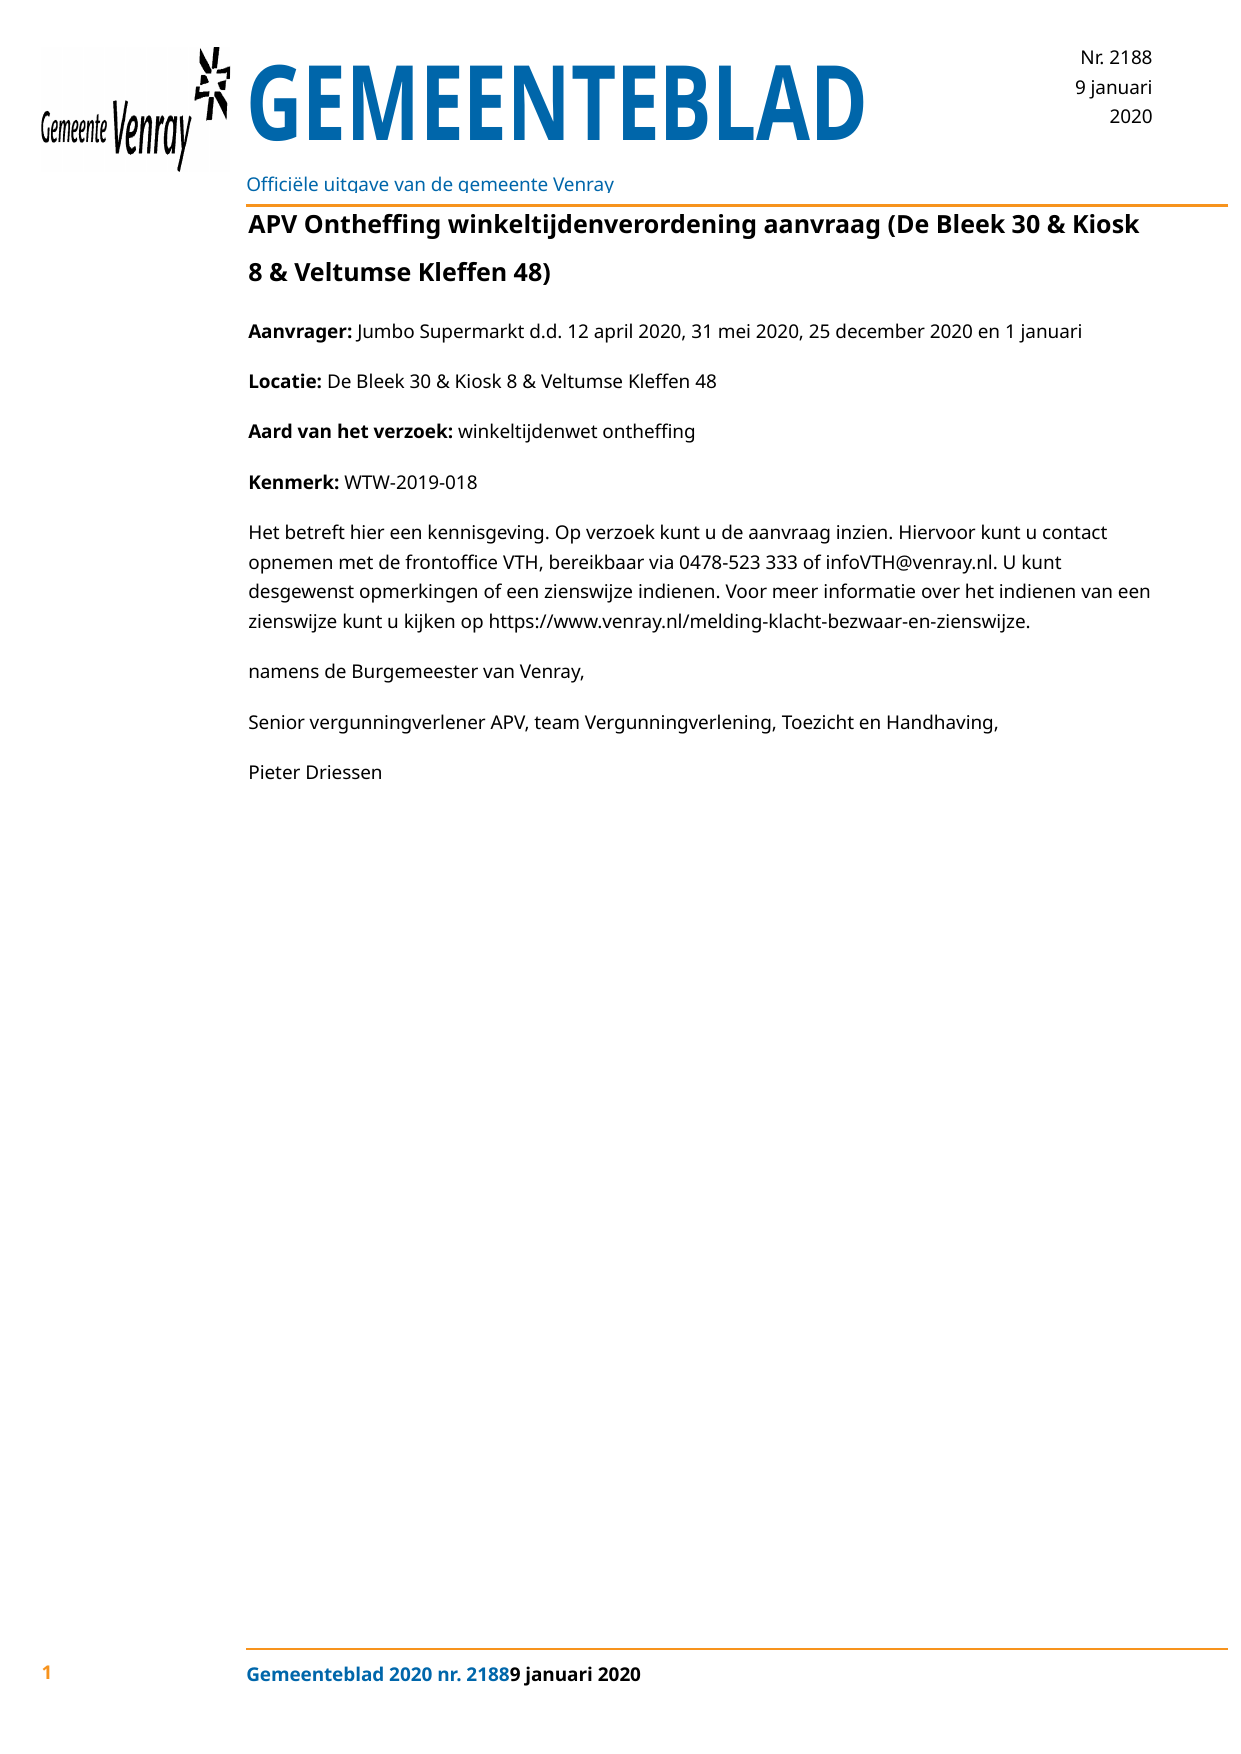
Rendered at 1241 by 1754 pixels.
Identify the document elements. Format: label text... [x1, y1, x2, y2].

text Het betreft hier een kennisgeving. Op verzoek kunt u de aanvraag inzien. Hiervoor kunt u contact opnemen met de frontoffice VTH, bereikbaar via 0478-523 333 of infoVTH@venray.nl. U kunt desgewenst opmerkingen of een zienswijze indienen. Voor meer informatie over het indienen van een zienswijze kunt u kijken op https://www.venray.nl/melding-klacht-bezwaar-en-zienswijze. [248, 519, 1152, 634]
text Kenmerk: WTW-2019-018 [248, 469, 1152, 495]
text Aanvrager: Jumbo Supermarkt d.d. 12 april 2020, 31 mei 2020, 25 december 2020 en 1 januari [248, 318, 1152, 344]
text Pieter Driessen [248, 759, 1152, 785]
text Locatie: De Bleek 30 & Kiosk 8 & Veltumse Kleffen 48 [248, 368, 1152, 394]
text namens de Burgemeester van Venray, [248, 659, 1152, 684]
text Aard van het verzoek: winkeltijdenwet ontheffing [248, 419, 1152, 444]
text APV Ontheffing winkeltijdenverordening aanvraag (De Bleek 30 & Kiosk 8 & Veltumse Kleffen 48) [248, 207, 1152, 288]
text Senior vergunningverlener APV, team Vergunningverlening, Toezicht en Handhaving, [248, 709, 1152, 735]
picture [41, 47, 231, 172]
